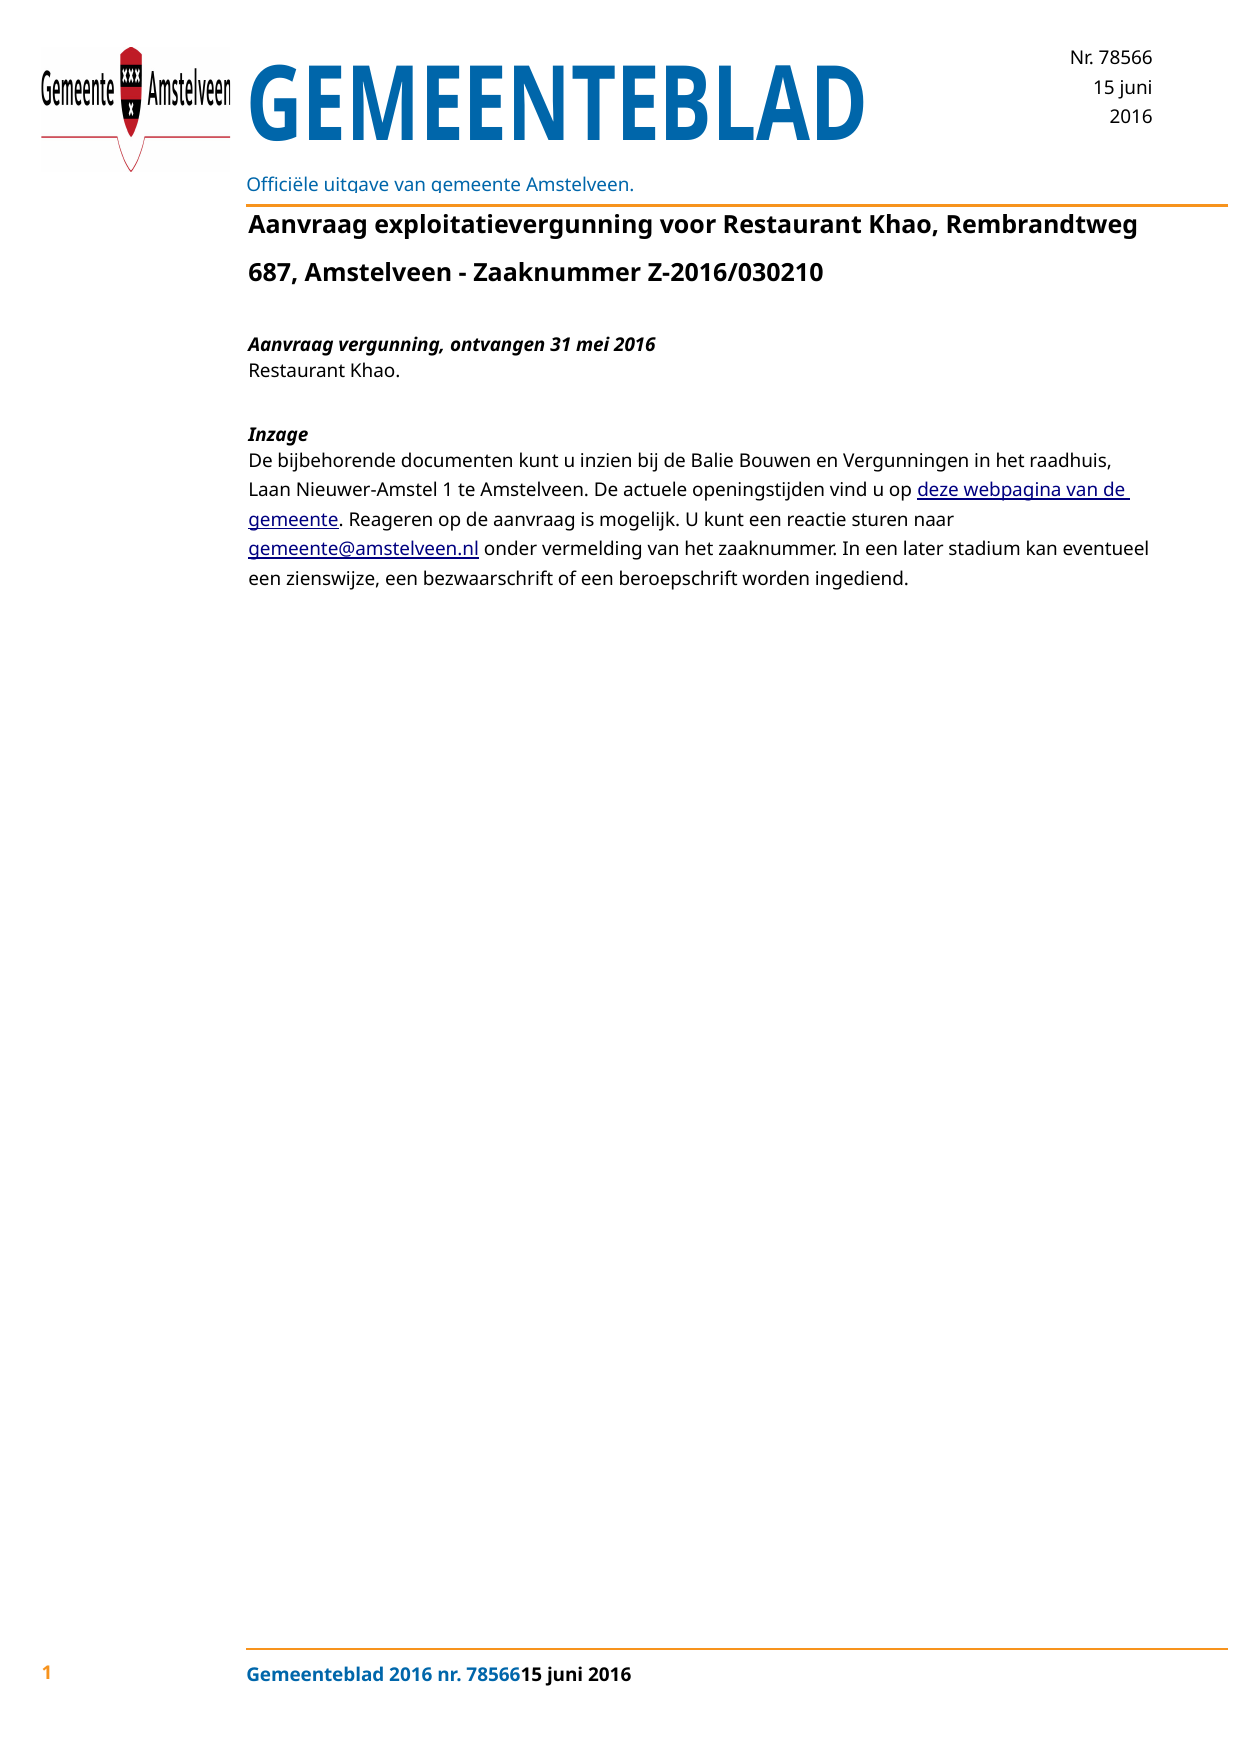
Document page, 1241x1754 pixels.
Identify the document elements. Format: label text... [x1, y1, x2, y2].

text De bijbehorende documenten kunt u inzien bij de Balie Bouwen en Vergunningen in het raadhuis, Laan Nieuwer-Amstel 1 te Amstelveen. De actuele openingstijden vind u op deze webpagina van de gemeente. Reageren op de aanvraag is mogelijk. U kunt een reactie sturen naar gemeente@amstelveen.nl onder vermelding van het zaaknummer. In een later stadium kan eventueel een zienswijze, een bezwaarschrift of een beroepschrift worden ingediend. [248, 447, 1152, 591]
text Restaurant Khao. [248, 357, 1152, 383]
text Inzage [248, 421, 1152, 447]
text Aanvraag vergunning, ontvangen 31 mei 2016 [248, 331, 1152, 357]
text Aanvraag exploitatievergunning voor Restaurant Khao, Rembrandtweg 687, Amstelveen - Zaaknummer Z-2016/030210 [248, 207, 1152, 288]
picture [41, 47, 231, 172]
